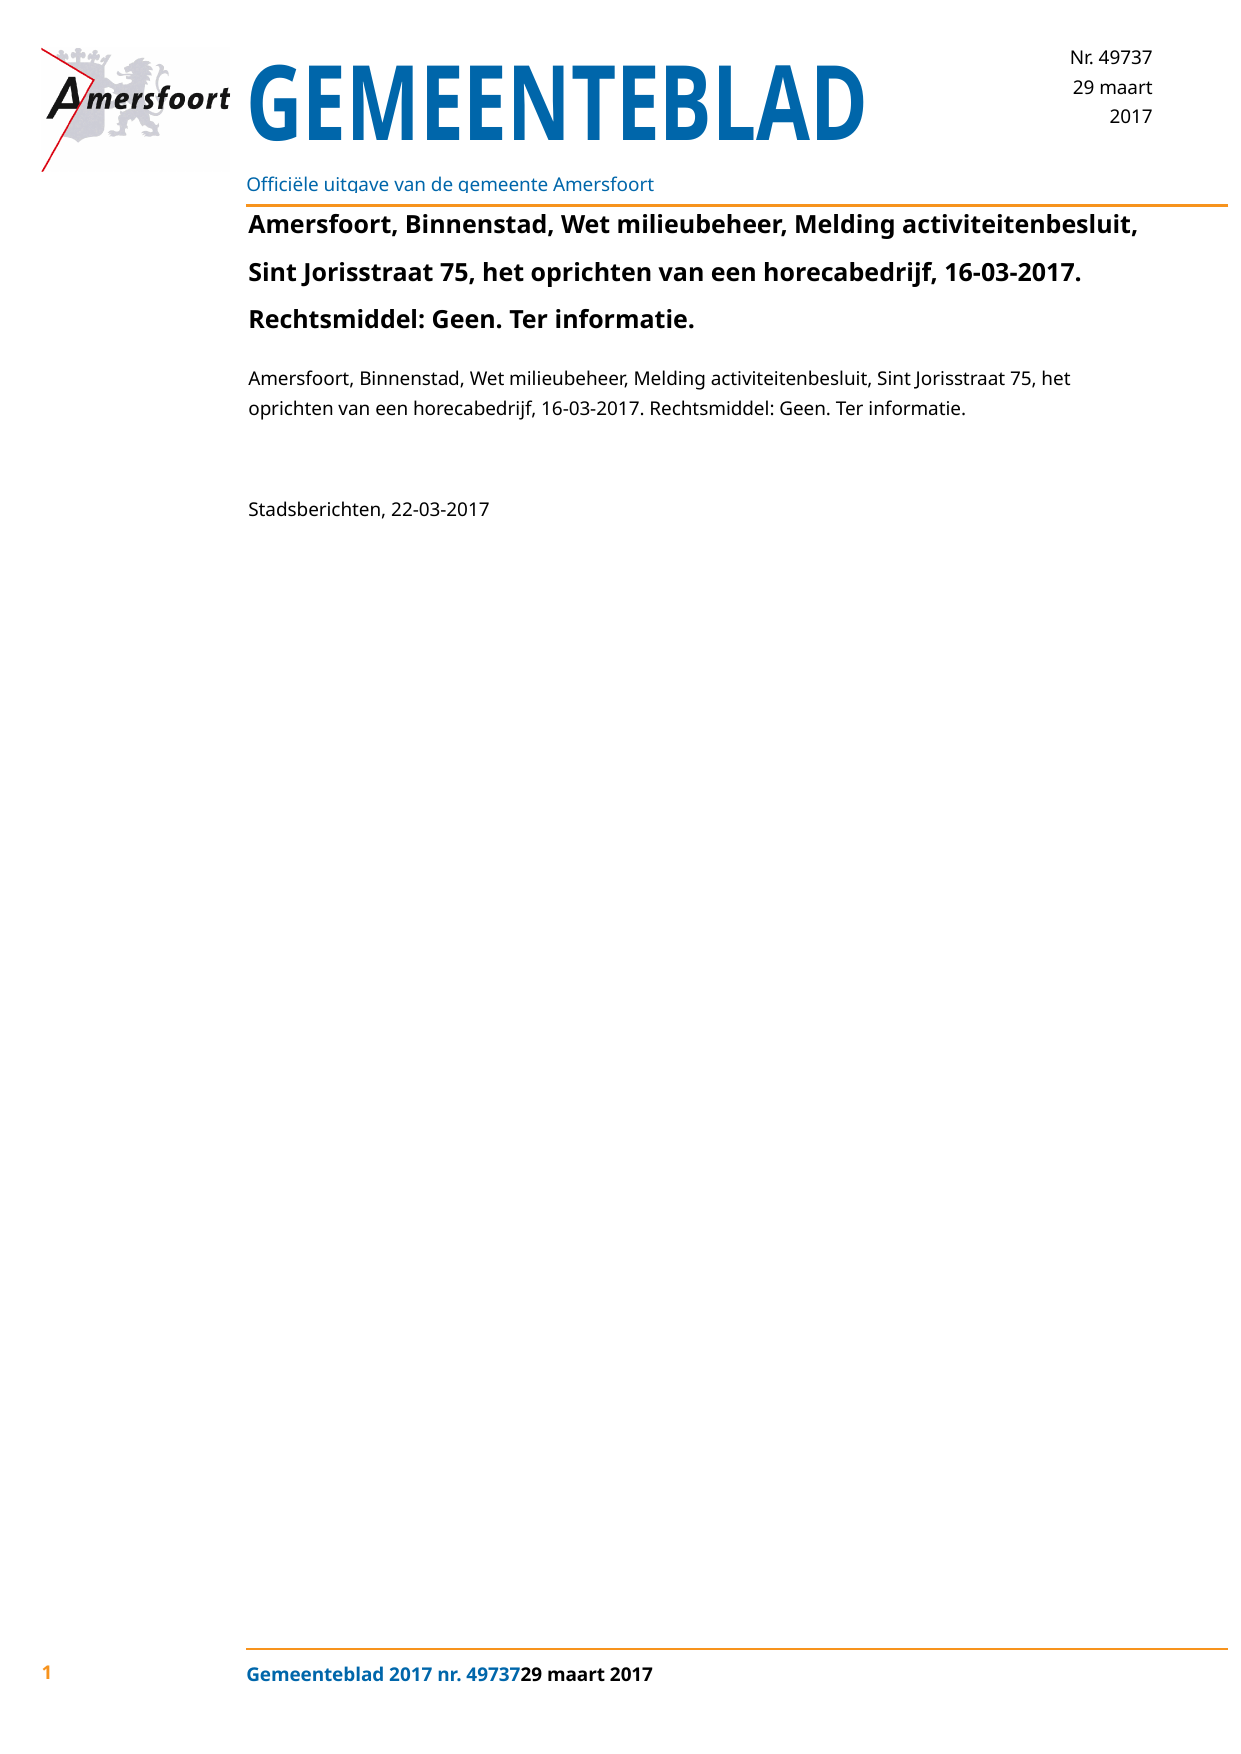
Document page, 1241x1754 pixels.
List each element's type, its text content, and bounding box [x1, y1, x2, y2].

text Amersfoort, Binnenstad, Wet milieubeheer, Melding activiteitenbesluit, Sint Jorisstraat 75, het oprichten van een horecabedrijf, 16-03-2017. Rechtsmiddel: Geen. Ter informatie. [248, 366, 1152, 421]
picture [41, 47, 231, 172]
text Stadsberichten, 22-03-2017 [248, 496, 1152, 522]
text Amersfoort, Binnenstad, Wet milieubeheer, Melding activiteitenbesluit, Sint Jorisstraat 75, het oprichten van een horecabedrijf, 16-03-2017. Rechtsmiddel: Geen. Ter informatie. [248, 207, 1152, 336]
